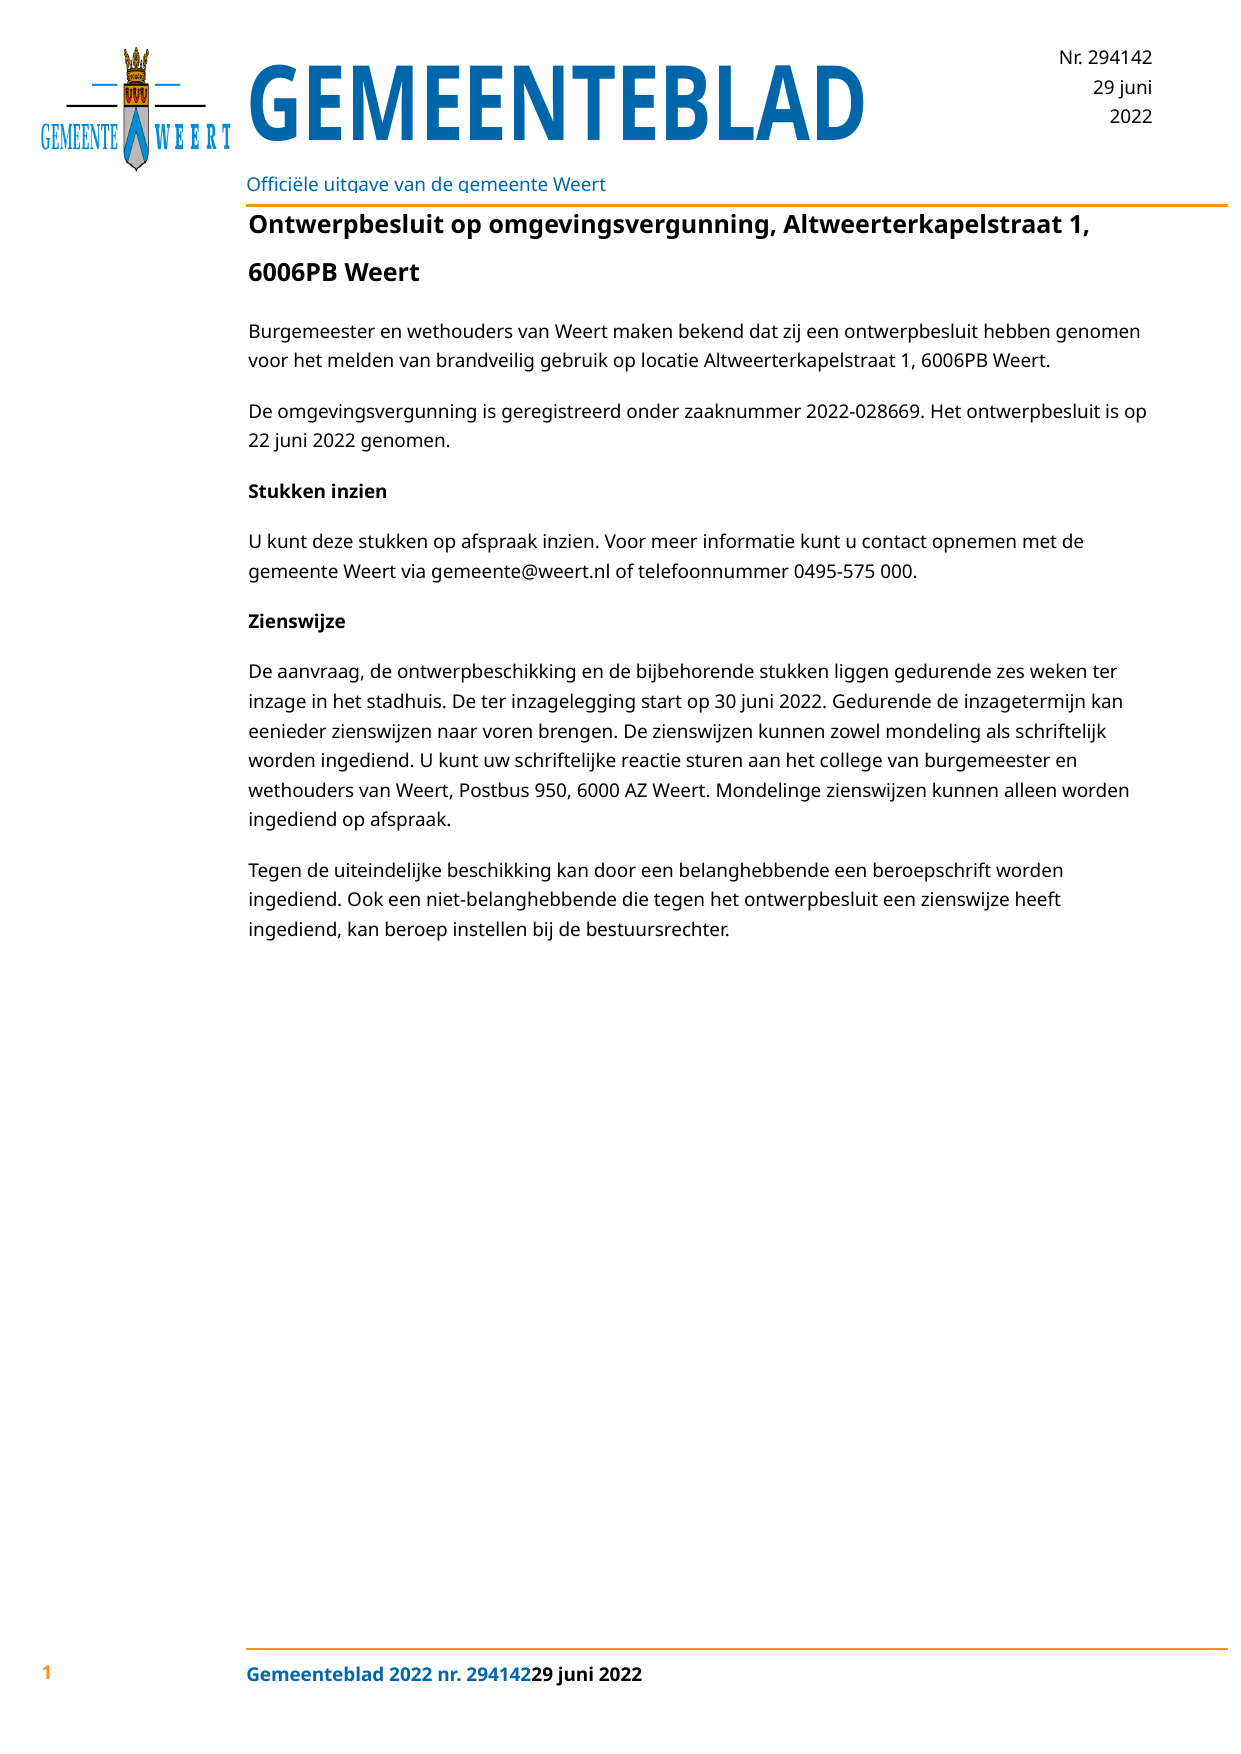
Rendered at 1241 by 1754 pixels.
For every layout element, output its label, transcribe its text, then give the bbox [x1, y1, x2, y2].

text Stukken inzien [248, 478, 1152, 504]
text Tegen de uiteindelijke beschikking kan door een belanghebbende een beroepschrift worden ingediend. Ook een niet-belanghebbende die tegen het ontwerpbesluit een zienswijze heeft ingediend, kan beroep instellen bij de bestuursrechter. [248, 857, 1152, 942]
text De aanvraag, de ontwerpbeschikking en de bijbehorende stukken liggen gedurende zes weken ter inzage in het stadhuis. De ter inzagelegging start op 30 juni 2022. Gedurende de inzagetermijn kan eenieder zienswijzen naar voren brengen. De zienswijzen kunnen zowel mondeling als schriftelijk worden ingediend. U kunt uw schriftelijke reactie sturen aan het college van burgemeester en wethouders van Weert, Postbus 950, 6000 AZ Weert. Mondelinge zienswijzen kunnen alleen worden ingediend op afspraak. [248, 659, 1152, 832]
text Zienswijze [248, 608, 1152, 634]
picture [41, 47, 231, 172]
text De omgevingsvergunning is geregistreerd onder zaaknummer 2022-028669. Het ontwerpbesluit is op 22 juni 2022 genomen. [248, 398, 1152, 453]
text Ontwerpbesluit op omgevingsvergunning, Altweerterkapelstraat 1, 6006PB Weert [248, 207, 1152, 288]
text U kunt deze stukken op afspraak inzien. Voor meer informatie kunt u contact opnemen met de gemeente Weert via gemeente@weert.nl of telefoonnummer 0495-575 000. [248, 528, 1152, 584]
text Burgemeester en wethouders van Weert maken bekend dat zij een ontwerpbesluit hebben genomen voor het melden van brandveilig gebruik op locatie Altweerterkapelstraat 1, 6006PB Weert. [248, 318, 1152, 373]
